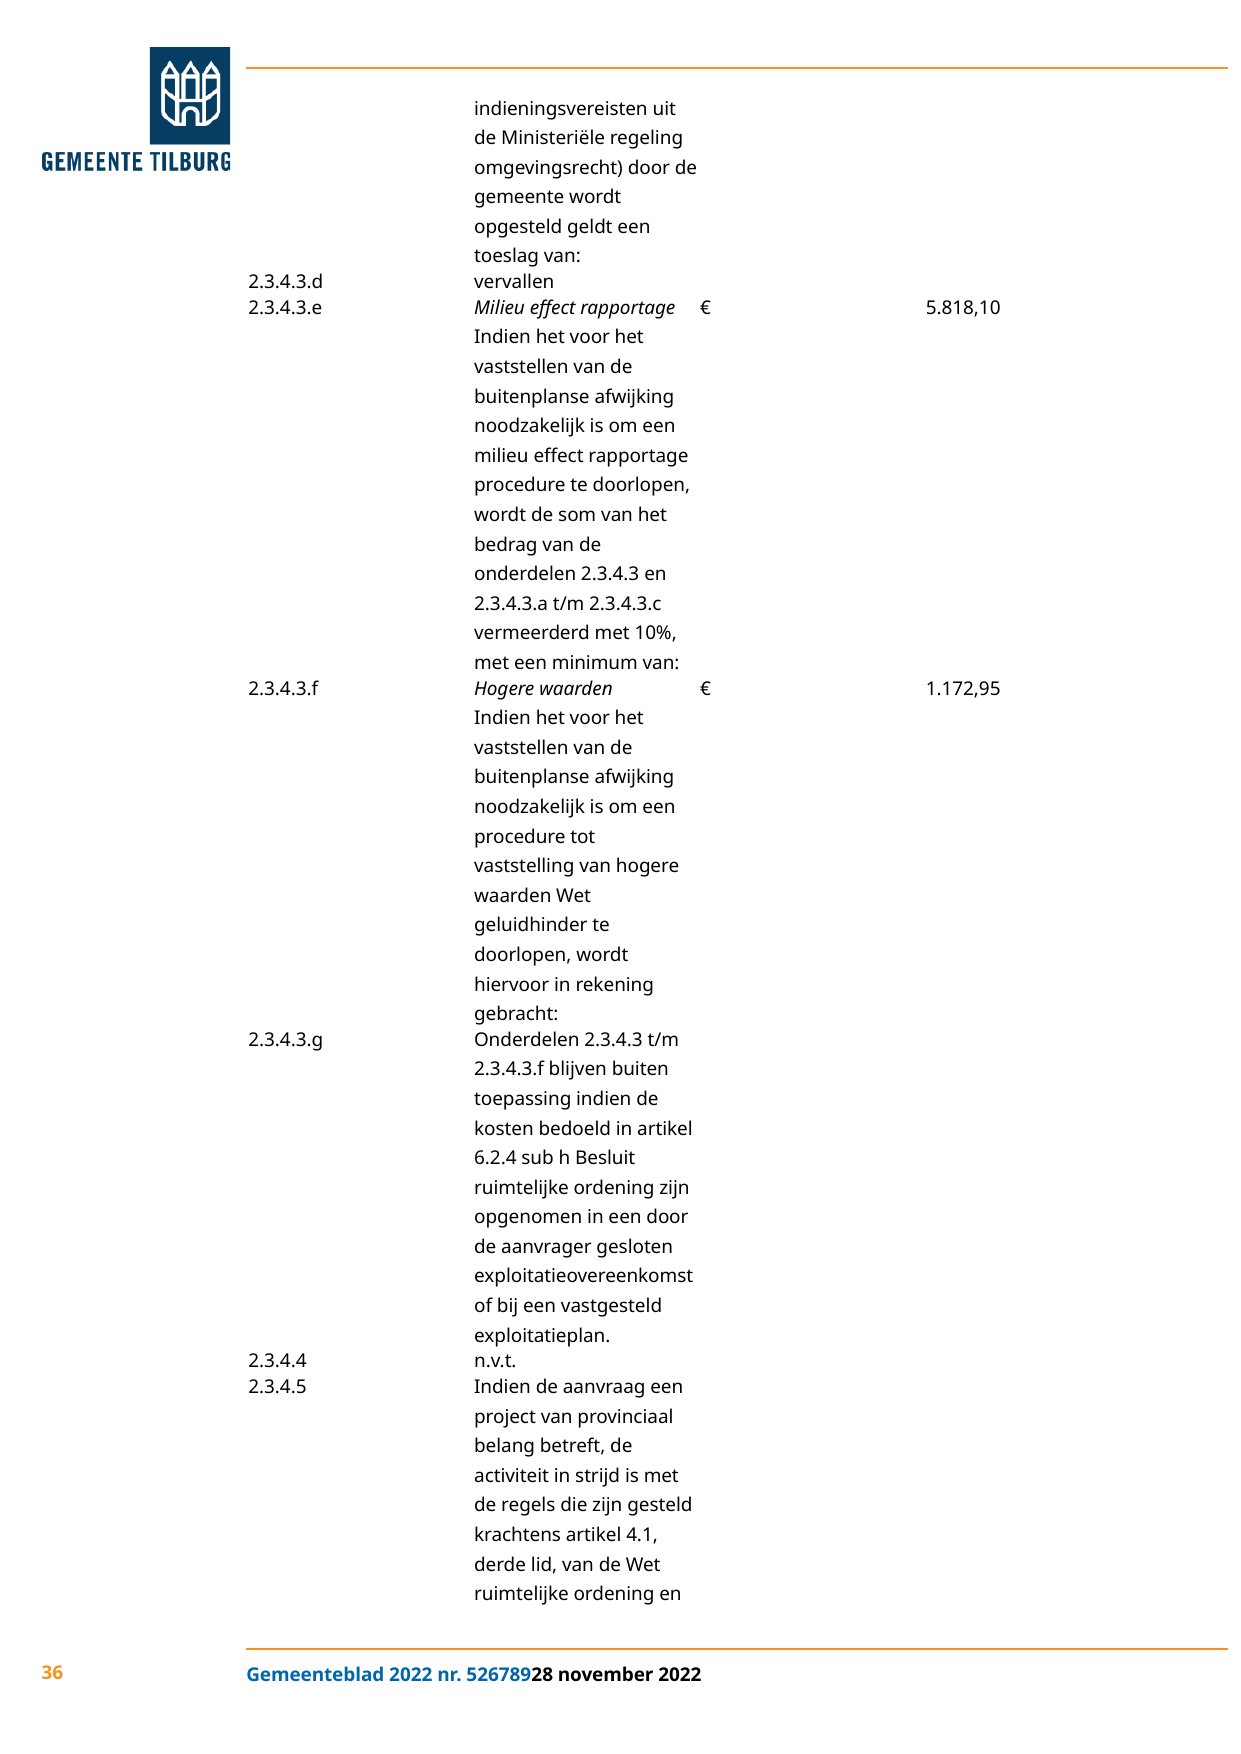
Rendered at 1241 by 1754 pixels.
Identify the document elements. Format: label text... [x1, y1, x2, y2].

table_cell [700, 269, 926, 294]
table_cell 2.3.4.3.f [248, 675, 474, 1026]
table_cell Milieu effect rapportage Indien het voor het vaststellen van de buitenplanse afwijking noodzakelijk is om een milieu effect rapportage procedure te doorlopen, wordt de som van het bedrag van de onderdelen 2.3.4.3 en 2.3.4.3.a t/m 2.3.4.3.c vermeerderd met 10%, met een minimum van: [474, 294, 700, 675]
picture [41, 47, 231, 172]
table_cell 2.3.4.4 [248, 1348, 474, 1373]
table_cell [926, 1373, 1152, 1606]
table_cell [700, 1348, 926, 1373]
table_cell [700, 95, 926, 268]
table_cell [926, 269, 1152, 294]
table_cell € [700, 675, 926, 1026]
table_cell € [700, 294, 926, 675]
table_cell 2.3.4.3.d [248, 269, 474, 294]
table_cell [926, 1348, 1152, 1373]
table_cell Hogere waarden Indien het voor het vaststellen van de buitenplanse afwijking noodzakelijk is om een procedure tot vaststelling van hogere waarden Wet geluidhinder te doorlopen, wordt hiervoor in rekening gebracht: [474, 675, 700, 1026]
table_cell Onderdelen 2.3.4.3 t/m 2.3.4.3.f blijven buiten toepassing indien de kosten bedoeld in artikel 6.2.4 sub h Besluit ruimtelijke ordening zijn opgenomen in een door de aanvrager gesloten exploitatieovereenkomst of bij een vastgesteld exploitatieplan. [474, 1026, 700, 1348]
table_cell 5.818,10 [926, 294, 1152, 675]
table_cell 2.3.4.3.g [248, 1026, 474, 1348]
table_cell 1.172,95 [926, 675, 1152, 1026]
table_cell [248, 95, 474, 268]
table_cell n.v.t. [474, 1348, 700, 1373]
table_cell [700, 1026, 926, 1348]
table_cell [926, 95, 1152, 268]
table_cell 2.3.4.5 [248, 1373, 474, 1606]
table_cell Indien de aanvraag een project van provinciaal belang betreft, de activiteit in strijd is met de regels die zijn gesteld krachtens artikel 4.1, derde lid, van de Wet ruimtelijke ordening en [474, 1373, 700, 1606]
table_cell [926, 1026, 1152, 1348]
table_cell 2.3.4.3.e [248, 294, 474, 675]
table_cell indieningsvereisten uit de Ministeriële regeling omgevingsrecht) door de gemeente wordt opgesteld geldt een toeslag van: [474, 95, 700, 268]
table_cell vervallen [474, 269, 700, 294]
table_cell [700, 1373, 926, 1606]
